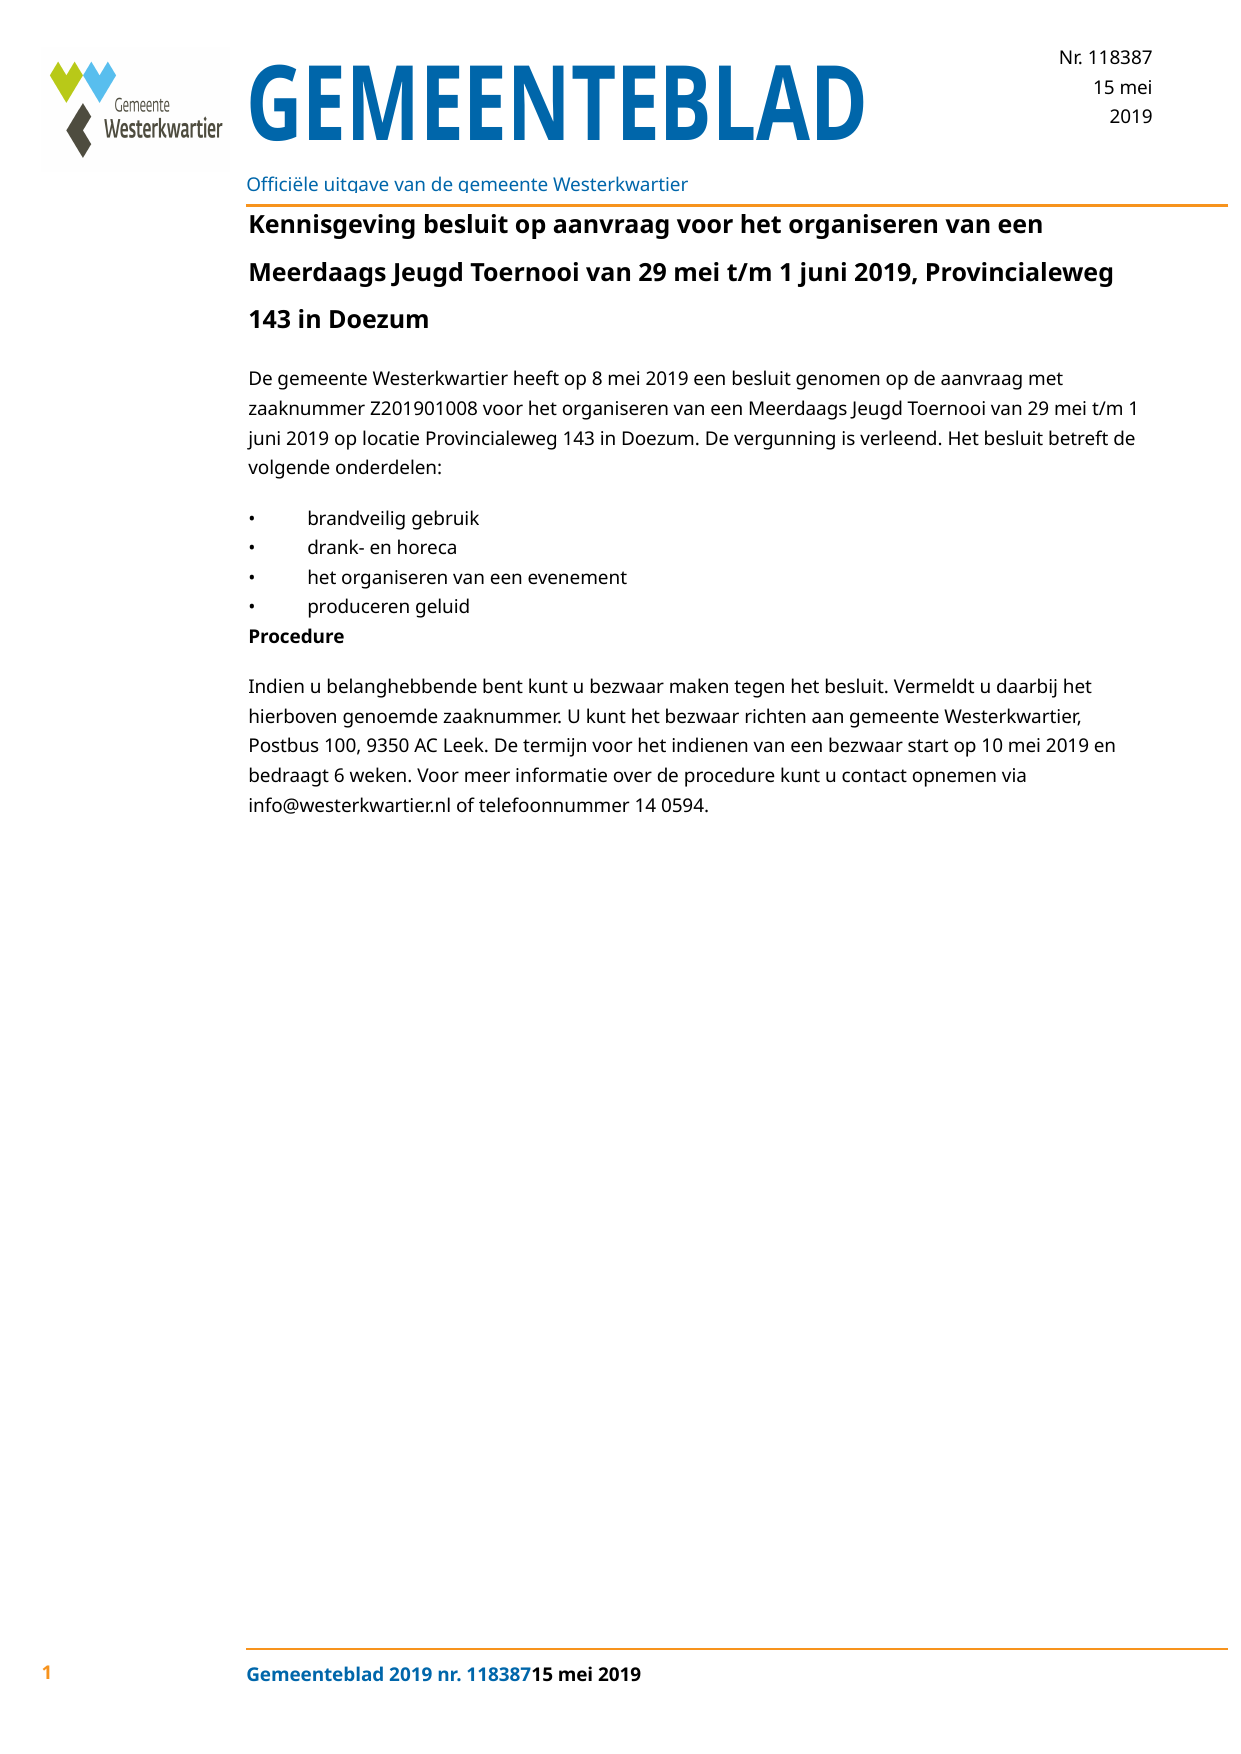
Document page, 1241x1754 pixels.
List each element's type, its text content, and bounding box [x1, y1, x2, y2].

text De gemeente Westerkwartier heeft op 8 mei 2019 een besluit genomen op de aanvraag met zaaknummer Z201901008 voor het organiseren van een Meerdaags Jeugd Toernooi van 29 mei t/m 1 juni 2019 op locatie Provincialeweg 143 in Doezum. De vergunning is verleend. Het besluit betreft de volgende onderdelen: [248, 366, 1152, 480]
list produceren geluid [248, 593, 1152, 619]
text Indien u belanghebbende bent kunt u bezwaar maken tegen het besluit. Vermeldt u daarbij het hierboven genoemde zaaknummer. U kunt het bezwaar richten aan gemeente Westerkwartier, Postbus 100, 9350 AC Leek. De termijn voor het indienen van een bezwaar start op 10 mei 2019 en bedraagt 6 weken. Voor meer informatie over de procedure kunt u contact opnemen via info@westerkwartier.nl of telefoonnummer 14 0594. [248, 673, 1152, 817]
list brandveilig gebruik [248, 505, 1152, 530]
list drank- en horeca [248, 534, 1152, 560]
picture [41, 47, 231, 172]
text Kennisgeving besluit op aanvraag voor het organiseren van een Meerdaags Jeugd Toernooi van 29 mei t/m 1 juni 2019, Provincialeweg 143 in Doezum [248, 207, 1152, 336]
text Procedure [248, 623, 1152, 649]
list het organiseren van een evenement [248, 564, 1152, 589]
